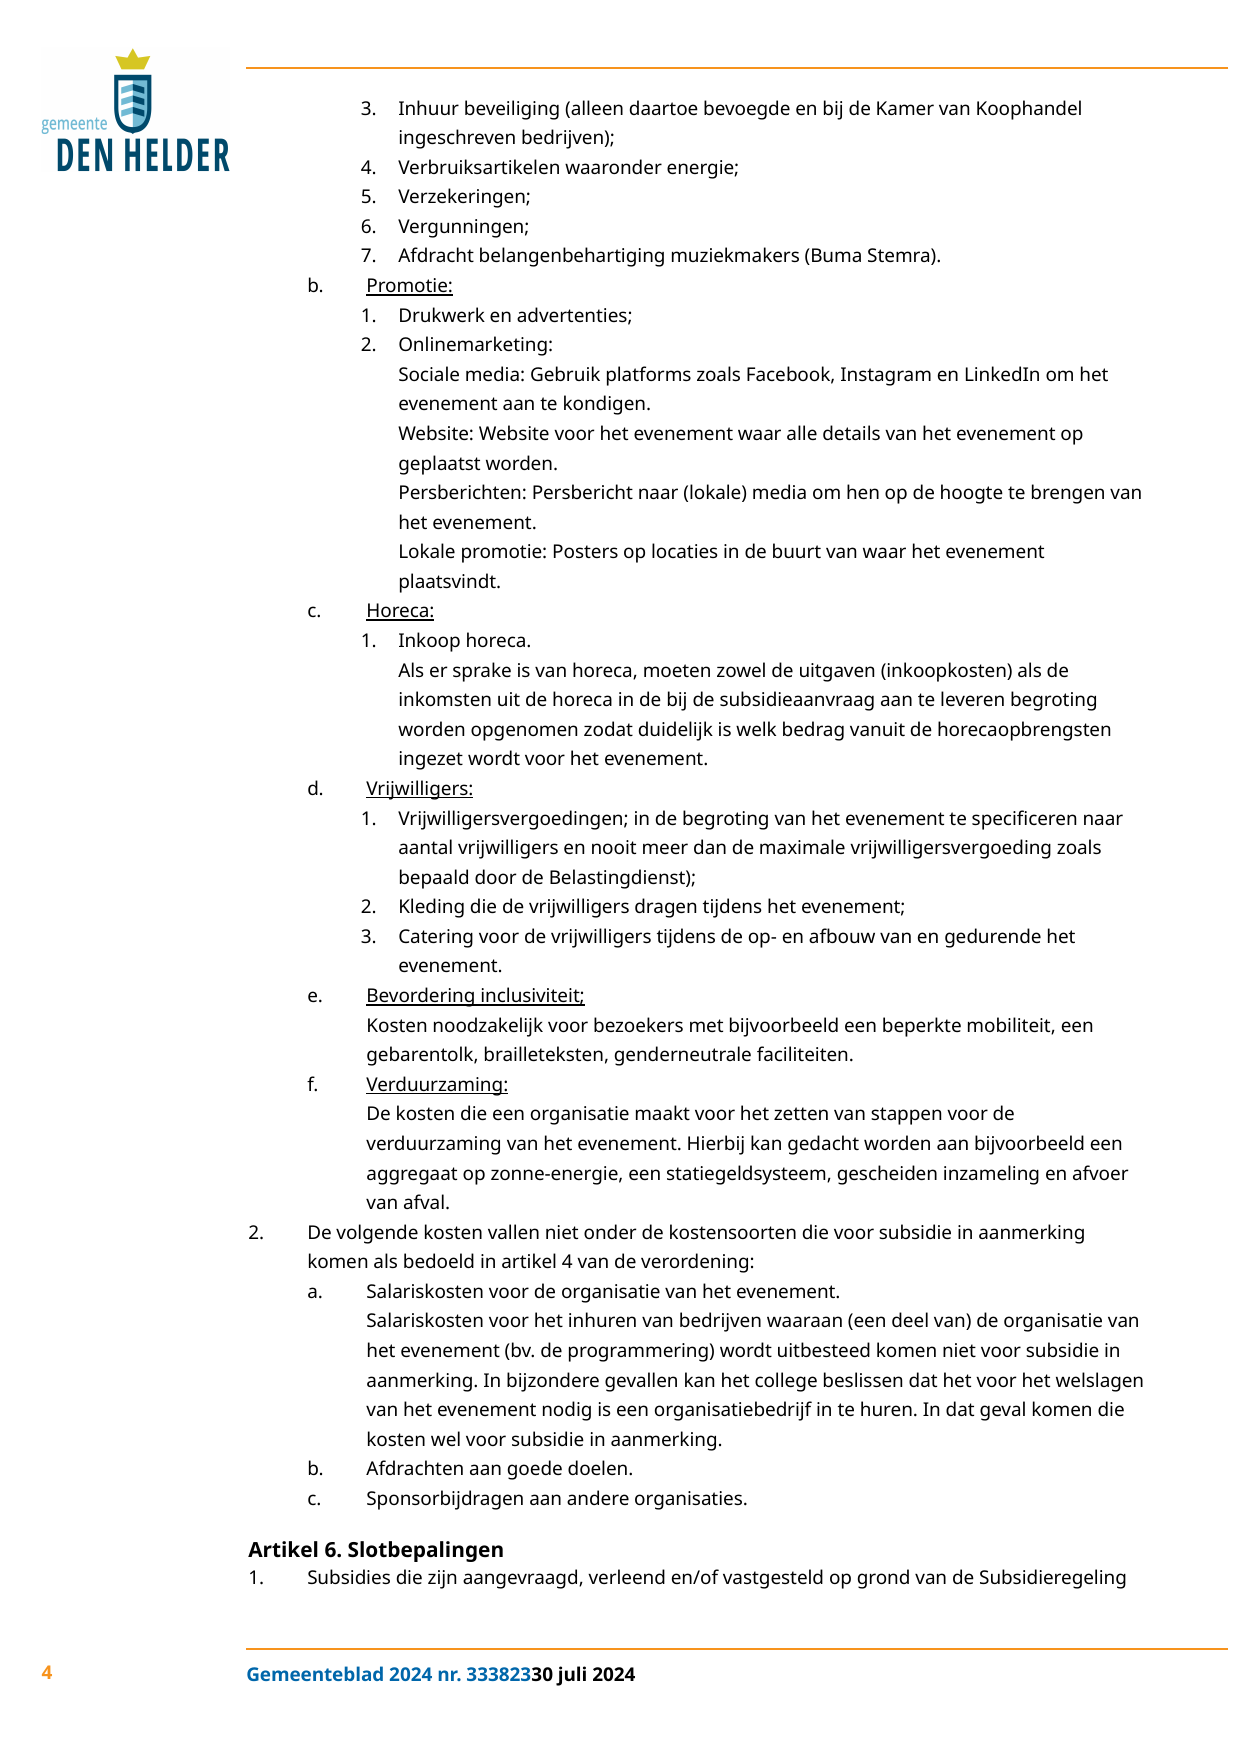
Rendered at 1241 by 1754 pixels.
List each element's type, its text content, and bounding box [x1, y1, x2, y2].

list Inkoop horeca. [361, 627, 1152, 653]
list Catering voor de vrijwilligers tijdens de op- en afbouw van en gedurende het evenement. [361, 923, 1152, 978]
list Subsidies die zijn aangevraagd, verleend en/of vastgesteld op grond van de Subsidieregeling [248, 1564, 1152, 1590]
list Promotie: [307, 272, 1152, 298]
list Sociale media: Gebruik platforms zoals Facebook, Instagram en LinkedIn om het evenement aan te kondigen. [361, 361, 1152, 416]
list De kosten die een organisatie maakt voor het zetten van stappen voor de verduurzaming van het evenement. Hierbij kan gedacht worden aan bijvoorbeeld een aggregaat op zonne-energie, een statiegeldsysteem, gescheiden inzameling en afvoer van afval. [307, 1101, 1152, 1215]
list Horeca: [307, 598, 1152, 623]
list Vrijwilligers: [307, 775, 1152, 801]
picture [41, 47, 231, 172]
picture [220, 160, 224, 172]
list De volgende kosten vallen niet onder de kostensoorten die voor subsidie in aanmerking komen als bedoeld in artikel 4 van de verordening: [248, 1219, 1152, 1274]
picture [63, 144, 68, 165]
list Lokale promotie: Posters op locaties in de buurt van waar het evenement plaatsvindt. [361, 538, 1152, 594]
list Website: Website voor het evenement waar alle details van het evenement op geplaatst worden. [361, 420, 1152, 476]
list Vrijwilligersvergoedingen; in de begroting van het evenement te specificeren naar aantal vrijwilligers en nooit meer dan de maximale vrijwilligersvergoeding zoals bepaald door de Belastingdienst); [361, 805, 1152, 890]
text Artikel 6. Slotbepalingen [248, 1536, 1152, 1564]
list Onlinemarketing: [361, 331, 1152, 357]
list Persberichten: Persbericht naar (lokale) media om hen op de hoogte te brengen van het evenement. [361, 479, 1152, 535]
picture [130, 157, 135, 172]
list Sponsorbijdragen aan andere organisaties. [307, 1485, 1152, 1511]
list Afdrachten aan goede doelen. [307, 1456, 1152, 1481]
list Inhuur beveiliging (alleen daartoe bevoegde en bij de Kamer van Koophandel ingeschreven bedrijven); [361, 95, 1152, 150]
list Afdracht belangenbehartiging muziekmakers (Buma Stemra). [361, 243, 1152, 268]
list Verbruiksartikelen waaronder energie; [361, 154, 1152, 180]
list Kosten noodzakelijk voor bezoekers met bijvoorbeeld een beperkte mobiliteit, een gebarentolk, brailleteksten, genderneutrale faciliteiten. [307, 1012, 1152, 1067]
list Salariskosten voor de organisatie van het evenement. [307, 1278, 1152, 1304]
list Salariskosten voor het inhuren van bedrijven waaraan (een deel van) de organisatie van het evenement (bv. de programmering) wordt uitbesteed komen niet voor subsidie in aanmerking. In bijzondere gevallen kan het college beslissen dat het voor het welslagen van het evenement nodig is een organisatiebedrijf in te huren. In dat geval komen die kosten wel voor subsidie in aanmerking. [307, 1308, 1152, 1452]
picture [100, 154, 106, 172]
picture [182, 144, 187, 165]
list Bevordering inclusiviteit; [307, 982, 1152, 1008]
list Drukwerk en advertenties; [361, 302, 1152, 328]
list Vergunningen; [361, 213, 1152, 239]
list Verduurzaming: [307, 1071, 1152, 1097]
list Kleding die de vrijwilligers dragen tijdens het evenement; [361, 893, 1152, 919]
list Verzekeringen; [361, 183, 1152, 209]
list Als er sprake is van horeca, moeten zowel de uitgaven (inkoopkosten) als de inkomsten uit de horeca in de bij de subsidieaanvraag aan te leveren begroting worden opgenomen zodat duidelijk is welk bedrag vanuit de horecaopbrengsten ingezet wordt voor het evenement. [361, 657, 1152, 771]
